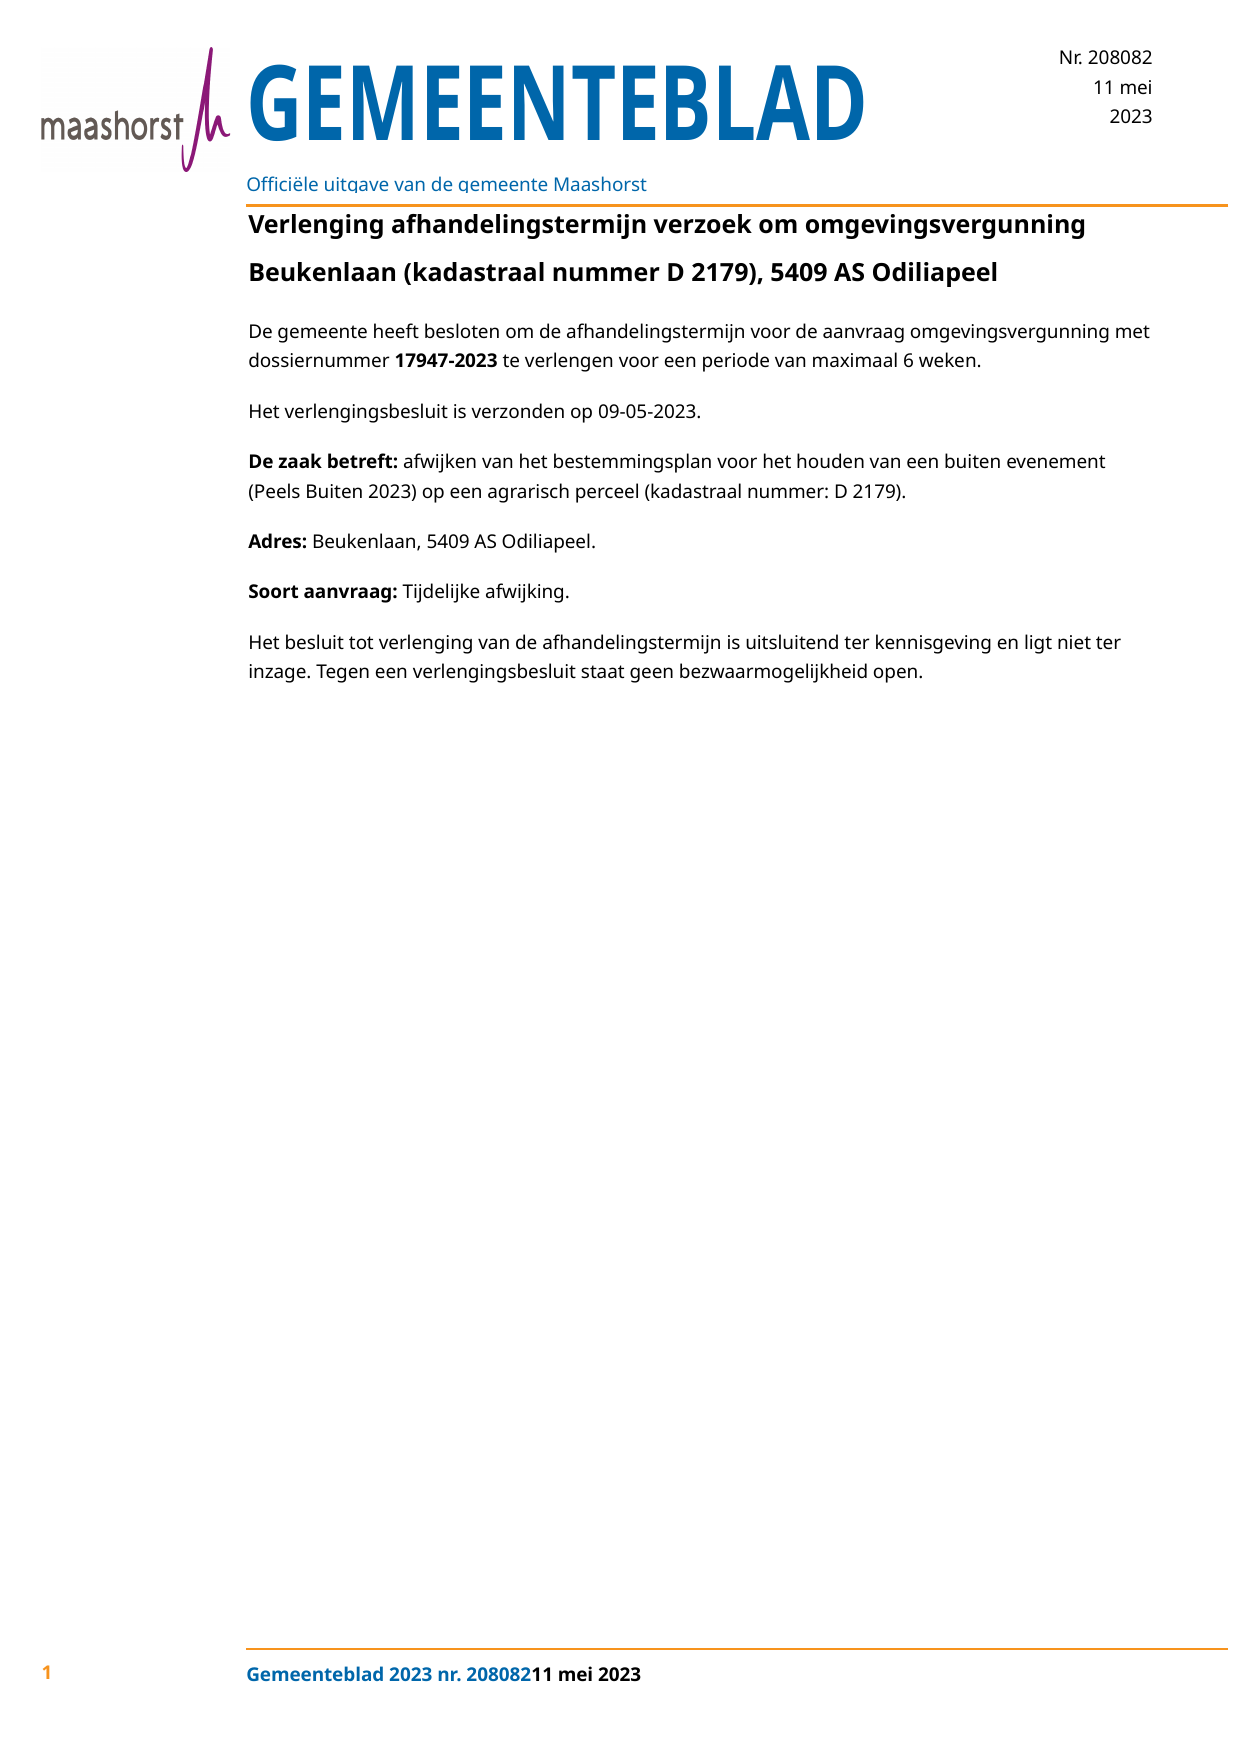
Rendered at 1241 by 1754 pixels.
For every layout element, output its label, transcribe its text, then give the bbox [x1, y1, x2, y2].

text De zaak betreft: afwijken van het bestemmingsplan voor het houden van een buiten evenement (Peels Buiten 2023) op een agrarisch perceel (kadastraal nummer: D 2179). [248, 448, 1152, 504]
text Adres: Beukenlaan, 5409 AS Odiliapeel. [248, 528, 1152, 554]
text Soort aanvraag: Tijdelijke afwijking. [248, 579, 1152, 604]
picture [41, 47, 231, 172]
text De gemeente heeft besloten om de afhandelingstermijn voor de aanvraag omgevingsvergunning met dossiernummer 17947-2023 te verlengen voor een periode van maximaal 6 weken. [248, 318, 1152, 373]
text Het verlengingsbesluit is verzonden op 09-05-2023. [248, 398, 1152, 424]
text Het besluit tot verlenging van de afhandelingstermijn is uitsluitend ter kennisgeving en ligt niet ter inzage. Tegen een verlengingsbesluit staat geen bezwaarmogelijkheid open. [248, 629, 1152, 684]
text Verlenging afhandelingstermijn verzoek om omgevingsvergunning Beukenlaan (kadastraal nummer D 2179), 5409 AS Odiliapeel [248, 207, 1152, 288]
